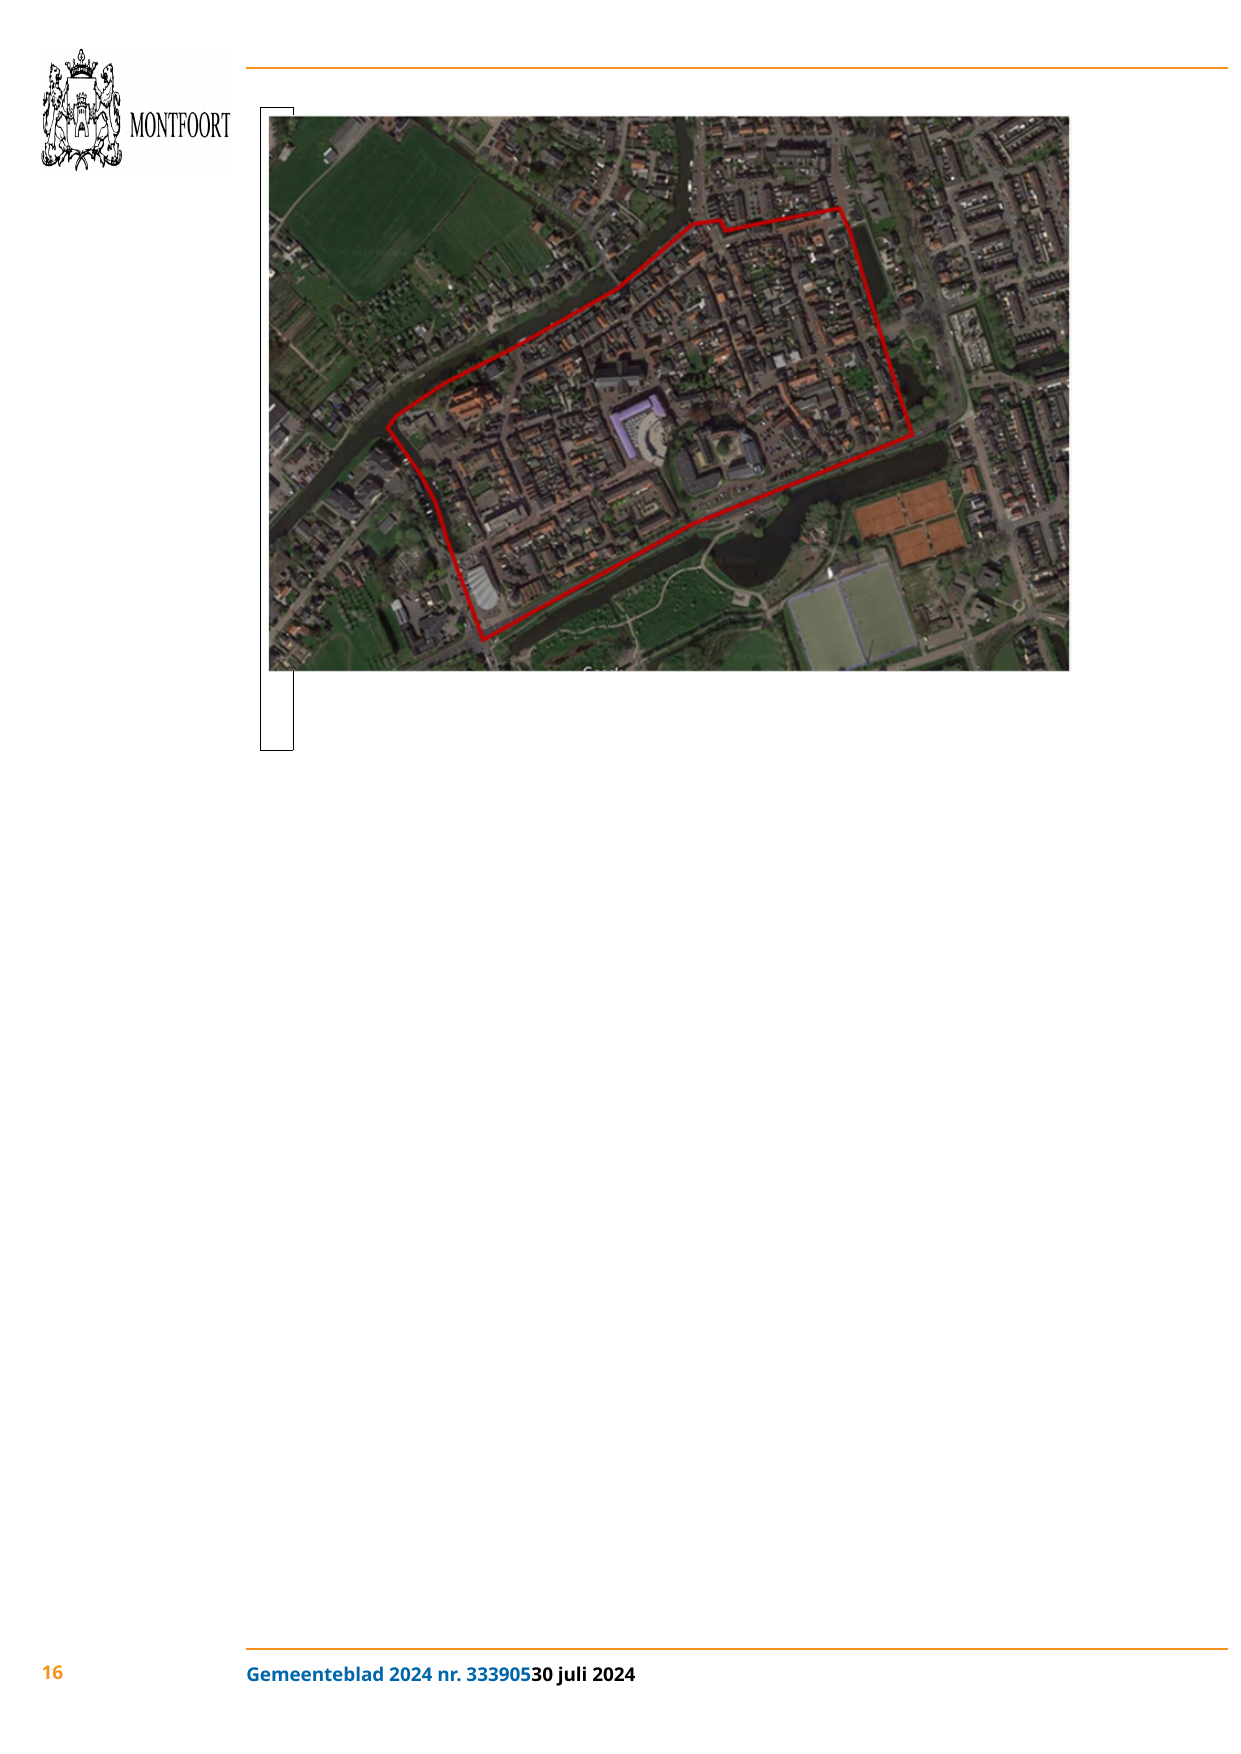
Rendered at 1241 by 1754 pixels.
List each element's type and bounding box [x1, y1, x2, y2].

picture [41, 47, 231, 172]
picture [268, 115, 1173, 742]
